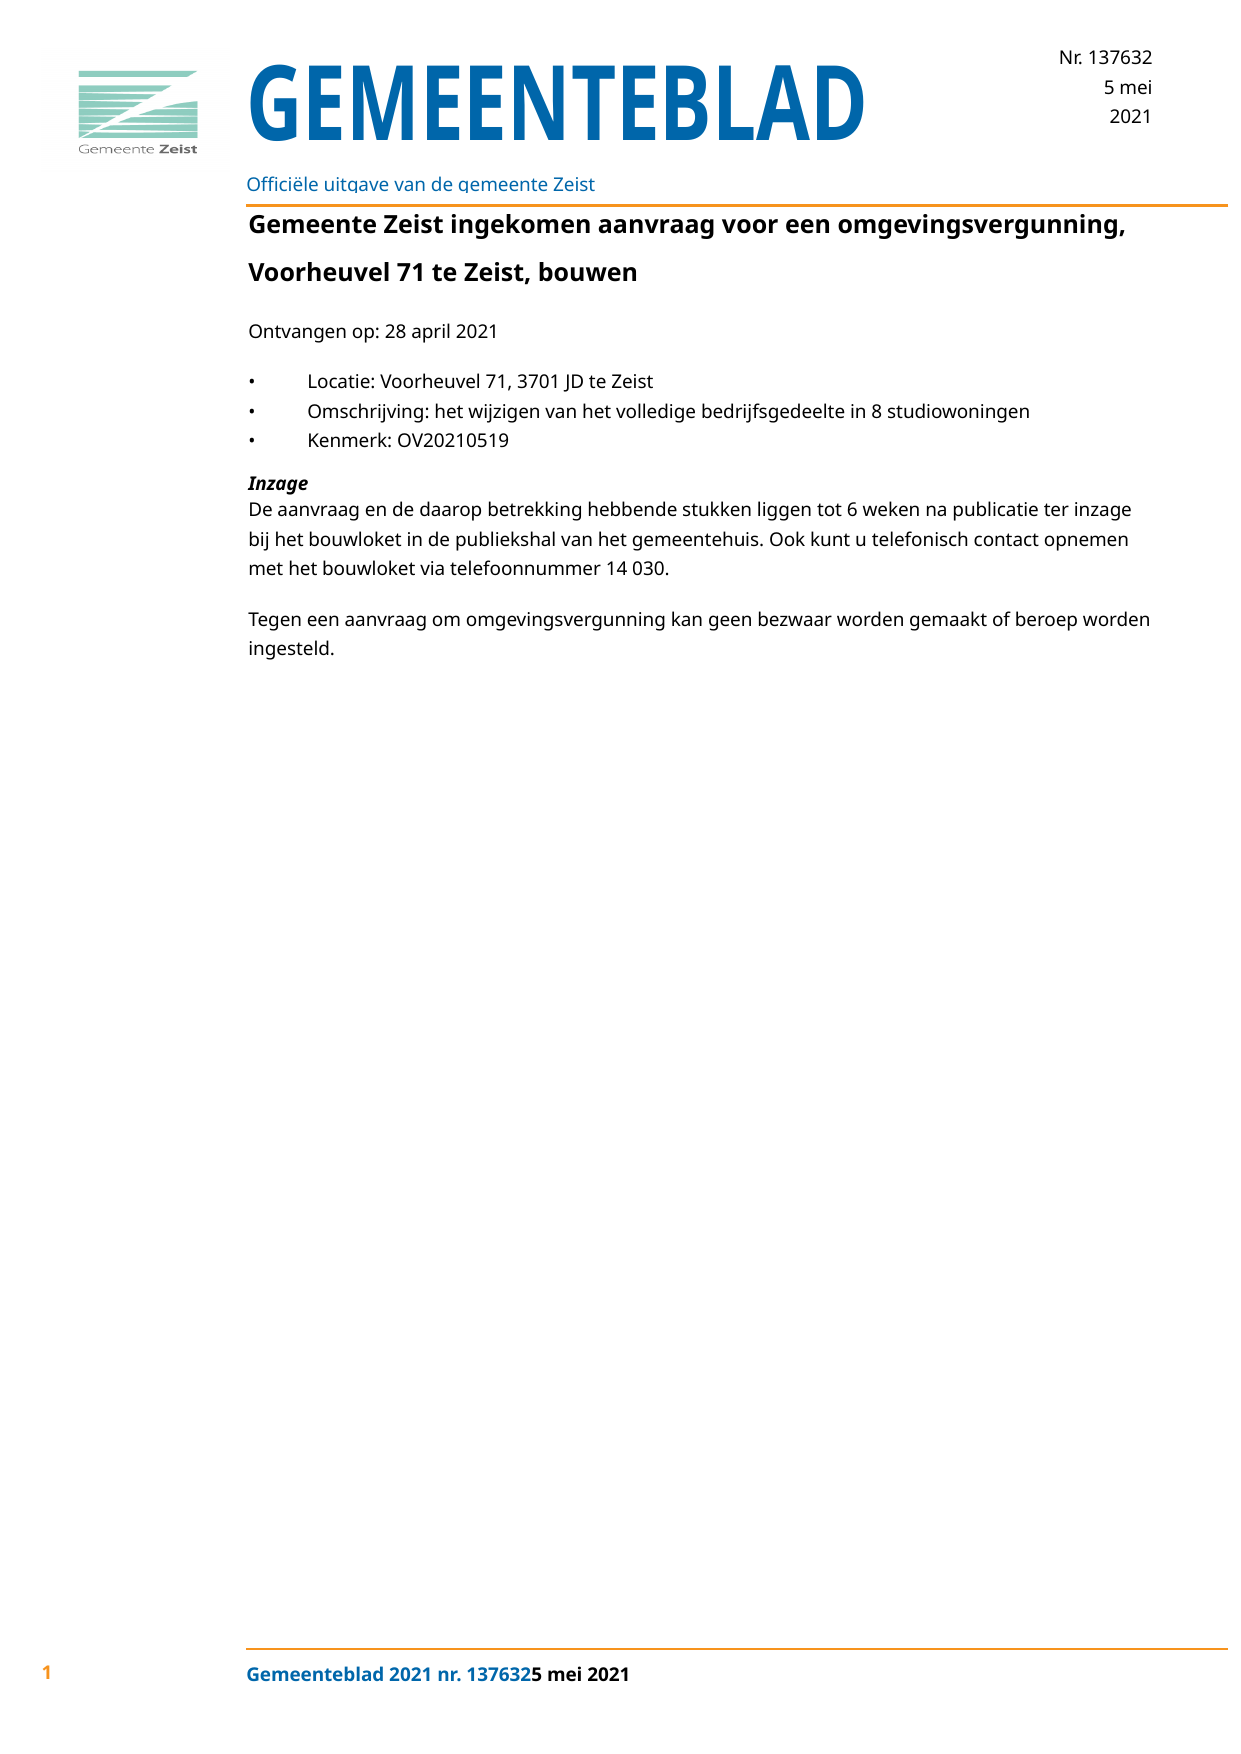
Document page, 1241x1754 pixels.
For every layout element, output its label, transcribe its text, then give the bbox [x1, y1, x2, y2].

text Ontvangen op: 28 april 2021 [248, 318, 1152, 344]
list Kenmerk: OV20210519 [248, 427, 1152, 453]
text De aanvraag en de daarop betrekking hebbende stukken liggen tot 6 weken na publicatie ter inzage bij het bouwloket in de publiekshal van het gemeentehuis. Ook kunt u telefonisch contact opnemen met het bouwloket via telefoonnummer 14 030. [248, 496, 1152, 581]
list Locatie: Voorheuvel 71, 3701 JD te Zeist [248, 368, 1152, 394]
picture [41, 47, 231, 172]
list Omschrijving: het wijzigen van het volledige bedrijfsgedeelte in 8 studiowoningen [248, 398, 1152, 424]
text Tegen een aanvraag om omgevingsvergunning kan geen bezwaar worden gemaakt of beroep worden ingesteld. [248, 606, 1152, 661]
text Inzage [248, 471, 1152, 496]
text Gemeente Zeist ingekomen aanvraag voor een omgevingsvergunning, Voorheuvel 71 te Zeist, bouwen [248, 207, 1152, 288]
